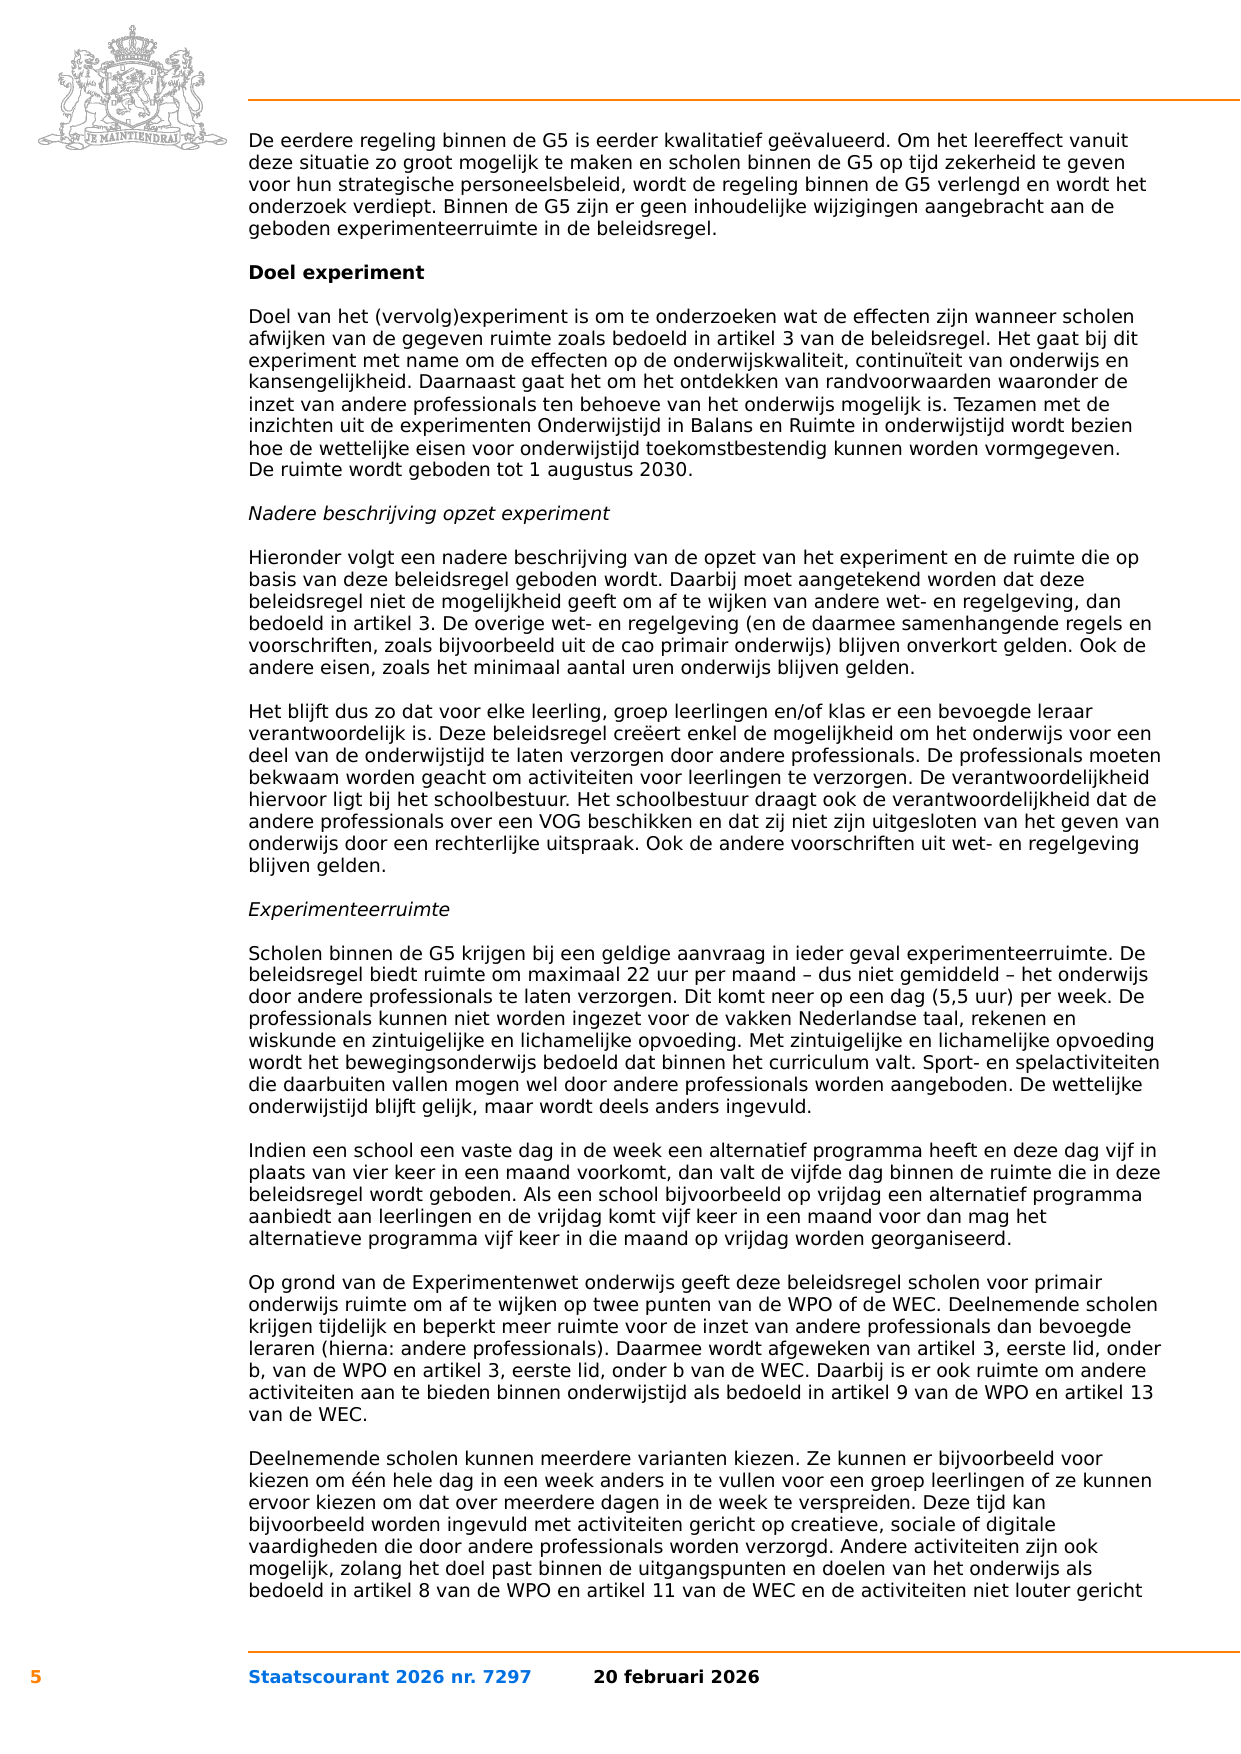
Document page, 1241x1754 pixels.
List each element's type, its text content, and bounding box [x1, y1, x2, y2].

text Op grond van de Experimentenwet onderwijs geeft deze beleidsregel scholen voor primair onderwijs ruimte om af te wijken op twee punten van de WPO of de WEC. Deelnemende scholen krijgen tijdelijk en beperkt meer ruimte voor de inzet van andere professionals dan bevoegde leraren (hierna: andere professionals). Daarmee wordt afgeweken van artikel 3, eerste lid, onder b, van de WPO en artikel 3, eerste lid, onder b van de WEC. Daarbij is er ook ruimte om andere activiteiten aan te bieden binnen onderwijstijd als bedoeld in artikel 9 van de WPO en artikel 13 van de WEC. [248, 1272, 1163, 1426]
text Doel van het (vervolg)experiment is om te onderzoeken wat de effecten zijn wanneer scholen afwijken van de gegeven ruimte zoals bedoeld in artikel 3 van de beleidsregel. Het gaat bij dit experiment met name om de effecten op de onderwijskwaliteit, continuïteit van onderwijs en kansengelijkheid. Daarnaast gaat het om het ontdekken van randvoorwaarden waaronder de inzet van andere professionals ten behoeve van het onderwijs mogelijk is. Tezamen met de inzichten uit de experimenten Onderwijstijd in Balans en Ruimte in onderwijstijd wordt bezien hoe de wettelijke eisen voor onderwijstijd toekomstbestendig kunnen worden vormgegeven. [248, 306, 1163, 459]
text Het blijft dus zo dat voor elke leerling, groep leerlingen en/of klas er een bevoegde leraar verantwoordelijk is. Deze beleidsregel creëert enkel de mogelijkheid om het onderwijs voor een deel van de onderwijstijd te laten verzorgen door andere professionals. De professionals moeten bekwaam worden geacht om activiteiten voor leerlingen te verzorgen. De verantwoordelijkheid hiervoor ligt bij het schoolbestuur. Het schoolbestuur draagt ook de verantwoordelijkheid dat de andere professionals over een VOG beschikken en dat zij niet zijn uitgesloten van het geven van onderwijs door een rechterlijke uitspraak. Ook de andere voorschriften uit wet- en regelgeving blijven gelden. [248, 701, 1163, 877]
text Indien een school een vaste dag in de week een alternatief programma heeft en deze dag vijf in plaats van vier keer in een maand voorkomt, dan valt de vijfde dag binnen de ruimte die in deze beleidsregel wordt geboden. Als een school bijvoorbeeld op vrijdag een alternatief programma aanbiedt aan leerlingen en de vrijdag komt vijf keer in een maand voor dan mag het alternatieve programma vijf keer in die maand op vrijdag worden georganiseerd. [248, 1140, 1163, 1250]
text De eerdere regeling binnen de G5 is eerder kwalitatief geëvalueerd. Om het leereffect vanuit deze situatie zo groot mogelijk te maken en scholen binnen de G5 op tijd zekerheid te geven voor hun strategische personeelsbeleid, wordt de regeling binnen de G5 verlengd en wordt het onderzoek verdiept. Binnen de G5 zijn er geen inhoudelijke wijzigingen aangebracht aan de geboden experimenteerruimte in de beleidsregel. [248, 130, 1163, 240]
subtitle Experimenteerruimte [248, 898, 1163, 921]
text Deelnemende scholen kunnen meerdere varianten kiezen. Ze kunnen er bijvoorbeeld voor kiezen om één hele dag in een week anders in te vullen voor een groep leerlingen of ze kunnen ervoor kiezen om dat over meerdere dagen in de week te verspreiden. Deze tijd kan bijvoorbeeld worden ingevuld met activiteiten gericht op creatieve, sociale of digitale vaardigheden die door andere professionals worden verzorgd. Andere activiteiten zijn ook mogelijk, zolang het doel past binnen de uitgangspunten en doelen van het onderwijs als bedoeld in artikel 8 van de WPO en artikel 11 van de WEC en de activiteiten niet louter gericht [248, 1448, 1163, 1601]
subtitle Doel experiment [248, 262, 1163, 284]
subtitle Nadere beschrijving opzet experiment [248, 503, 1163, 525]
text Hieronder volgt een nadere beschrijving van de opzet van het experiment en de ruimte die op basis van deze beleidsregel geboden wordt. Daarbij moet aangetekend worden dat deze beleidsregel niet de mogelijkheid geeft om af te wijken van andere wet- en regelgeving, dan bedoeld in artikel 3. De overige wet- en regelgeving (en de daarmee samenhangende regels en voorschriften, zoals bijvoorbeeld uit de cao primair onderwijs) blijven onverkort gelden. Ook de andere eisen, zoals het minimaal aantal uren onderwijs blijven gelden. [248, 547, 1163, 679]
text De ruimte wordt geboden tot 1 augustus 2030. [248, 459, 1163, 481]
text Scholen binnen de G5 krijgen bij een geldige aanvraag in ieder geval experimenteerruimte. De beleidsregel biedt ruimte om maximaal 22 uur per maand – dus niet gemiddeld – het onderwijs door andere professionals te laten verzorgen. Dit komt neer op een dag (5,5 uur) per week. De professionals kunnen niet worden ingezet voor de vakken Nederlandse taal, rekenen en wiskunde en zintuigelijke en lichamelijke opvoeding. Met zintuigelijke en lichamelijke opvoeding wordt het bewegingsonderwijs bedoeld dat binnen het curriculum valt. Sport- en spelactiviteiten die daarbuiten vallen mogen wel door andere professionals worden aangeboden. De wettelijke onderwijstijd blijft gelijk, maar wordt deels anders ingevuld. [248, 942, 1163, 1118]
picture [38, 25, 227, 150]
